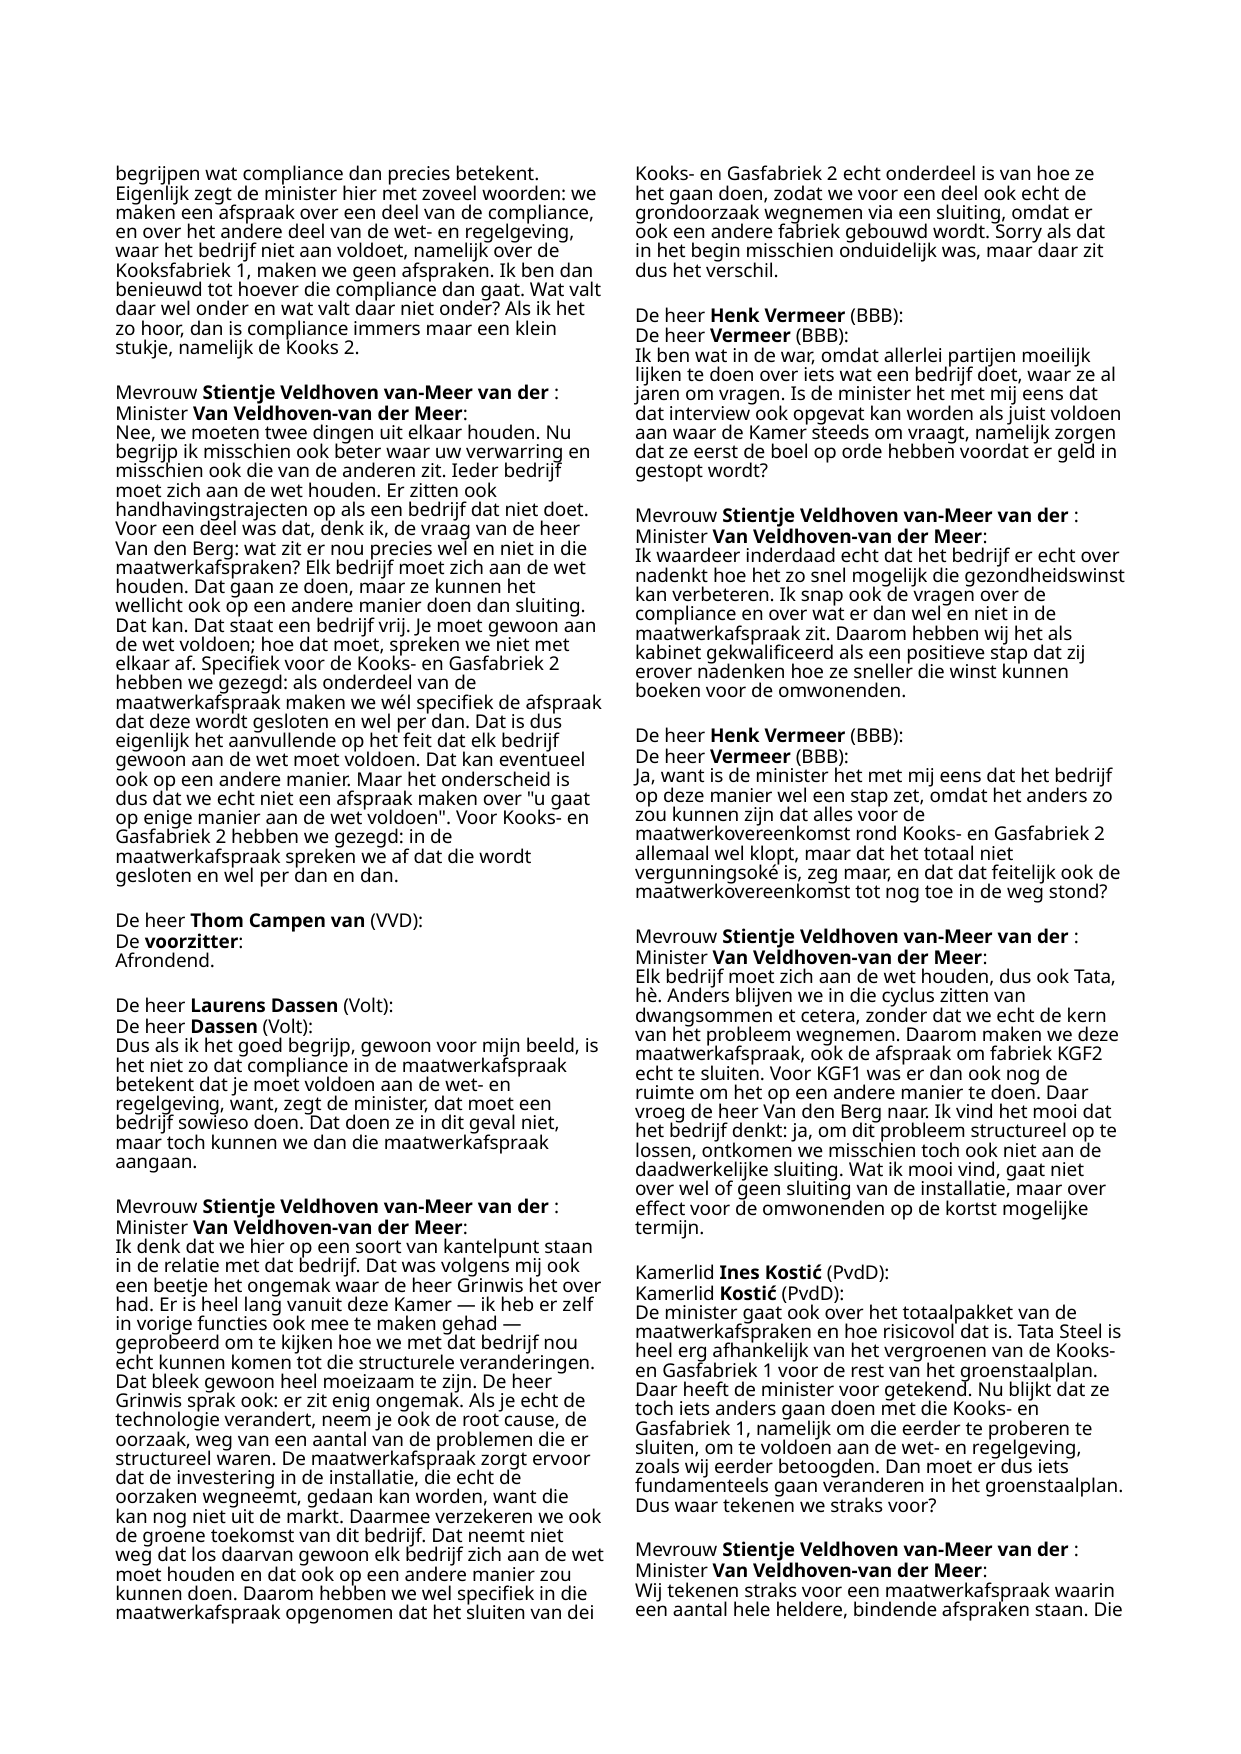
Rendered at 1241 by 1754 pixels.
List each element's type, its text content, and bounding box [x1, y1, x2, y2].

text begrijpen wat compliance dan precies betekent. Eigenlijk zegt de minister hier met zoveel woorden: we maken een afspraak over een deel van de compliance, en over het andere deel van de wet- en regelgeving, waar het bedrijf niet aan voldoet, namelijk over de Kooksfabriek 1, maken we geen afspraken. Ik ben dan benieuwd tot hoever die compliance dan gaat. Wat valt daar wel onder en wat valt daar niet onder? Als ik het zo hoor, dan is compliance immers maar een klein stukje, namelijk de Kooks 2. [115, 165, 605, 358]
text Minister Van Veldhoven-van der Meer: [115, 404, 605, 424]
text Ik denk dat we hier op een soort van kantelpunt staan in de relatie met dat bedrijf. Dat was volgens mij ook een beetje het ongemak waar de heer Grinwis het over had. Er is heel lang vanuit deze Kamer — ik heb er zelf in vorige functies ook mee te maken gehad — geprobeerd om te kijken hoe we met dat bedrijf nou echt kunnen komen tot die structurele veranderingen. Dat bleek gewoon heel moeizaam te zijn. De heer Grinwis sprak ook: er zit enig ongemak. Als je echt de technologie verandert, neem je ook de root cause, de oorzaak, weg van een aantal van de problemen die er structureel waren. De maatwerkafspraak zorgt ervoor dat de investering in de installatie, die echt de oorzaken wegneemt, gedaan kan worden, want die kan nog niet uit de markt. Daarmee verzekeren we ook de groene toekomst van dit bedrijf. Dat neemt niet weg dat los daarvan gewoon elk bedrijf zich aan de wet moet houden en dat ook op een andere manier zou kunnen doen. Daarom hebben we wel specifiek in die maatwerkafspraak opgenomen dat het sluiten van dei [115, 1238, 605, 1623]
text De heer Dassen (Volt): [115, 1018, 605, 1037]
text De heer Vermeer (BBB): [635, 327, 1125, 347]
text De heer Vermeer (BBB): [635, 748, 1125, 767]
text De heer Henk Vermeer (BBB): [635, 722, 1125, 748]
text Dus als ik het goed begrijp, gewoon voor mijn beeld, is het niet zo dat compliance in de maatwerkafspraak betekent dat je moet voldoen aan de wet- en regelgeving, want, zegt de minister, dat moet een bedrijf sowieso doen. Dat doen ze in dit geval niet, maar toch kunnen we dan die maatwerkafspraak aangaan. [115, 1037, 605, 1172]
text Minister Van Veldhoven-van der Meer: [115, 1219, 605, 1238]
text De minister gaat ook over het totaalpakket van de maatwerkafspraken en hoe risicovol dat is. Tata Steel is heel erg afhankelijk van het vergroenen van de Kooks- en Gasfabriek 1 voor de rest van het groenstaalplan. Daar heeft de minister voor getekend. Nu blijkt dat ze toch iets anders gaan doen met die Kooks- en Gasfabriek 1, namelijk om die eerder te proberen te sluiten, om te voldoen aan de wet- en regelgeving, zoals wij eerder betoogden. Dan moet er dus iets fundamenteels gaan veranderen in het groenstaalplan. Dus waar tekenen we straks voor? [635, 1304, 1125, 1516]
text Ja, want is de minister het met mij eens dat het bedrijf op deze manier wel een stap zet, omdat het anders zo zou kunnen zijn dat alles voor de maatwerkovereenkomst rond Kooks- en Gasfabriek 2 allemaal wel klopt, maar dat het totaal niet vergunningsoké is, zeg maar, en dat dat feitelijk ook de maatwerkovereenkomst tot nog toe in de weg stond? [635, 767, 1125, 902]
text Kooks- en Gasfabriek 2 echt onderdeel is van hoe ze het gaan doen, zodat we voor een deel ook echt de grondoorzaak wegnemen via een sluiting, omdat er ook een andere fabriek gebouwd wordt. Sorry als dat in het begin misschien onduidelijk was, maar daar zit dus het verschil. [635, 165, 1125, 281]
text Mevrouw Stientje Veldhoven van-Meer van der : [635, 923, 1125, 949]
text Mevrouw Stientje Veldhoven van-Meer van der : [635, 1537, 1125, 1562]
text Kamerlid Ines Kostić (PvdD): [635, 1259, 1125, 1284]
text Ik waardeer inderdaad echt dat het bedrijf er echt over nadenkt hoe het zo snel mogelijk die gezondheidswinst kan verbeteren. Ik snap ook de vragen over de compliance en over wat er dan wel en niet in de maatwerkafspraak zit. Daarom hebben wij het als kabinet gekwalificeerd als een positieve stap dat zij erover nadenken hoe ze sneller die winst kunnen boeken voor de omwonenden. [635, 547, 1125, 702]
text De heer Henk Vermeer (BBB): [635, 302, 1125, 327]
text Mevrouw Stientje Veldhoven van-Meer van der : [115, 379, 605, 404]
text Wij tekenen straks voor een maatwerkafspraak waarin een aantal hele heldere, bindende afspraken staan. Die [635, 1582, 1125, 1620]
text Nee, we moeten twee dingen uit elkaar houden. Nu begrijp ik misschien ook beter waar uw verwarring en misschien ook die van de anderen zit. Ieder bedrijf moet zich aan de wet houden. Er zitten ook handhavingstrajecten op als een bedrijf dat niet doet. Voor een deel was dat, denk ik, de vraag van de heer Van den Berg: wat zit er nou precies wel en niet in die maatwerkafspraken? Elk bedrijf moet zich aan de wet houden. Dat gaan ze doen, maar ze kunnen het wellicht ook op een andere manier doen dan sluiting. Dat kan. Dat staat een bedrijf vrij. Je moet gewoon aan de wet voldoen; hoe dat moet, spreken we niet met elkaar af. Specifiek voor de Kooks- en Gasfabriek 2 hebben we gezegd: als onderdeel van de maatwerkafspraak maken we wél specifiek de afspraak dat deze wordt gesloten en wel per dan. Dat is dus eigenlijk het aanvullende op het feit dat elk bedrijf gewoon aan de wet moet voldoen. Dat kan eventueel ook op een andere manier. Maar het onderscheid is dus dat we echt niet een afspraak maken over "u gaat op enige manier aan de wet voldoen". Voor Kooks- en Gasfabriek 2 hebben we gezegd: in de maatwerkafspraak spreken we af dat die wordt gesloten en wel per dan en dan. [115, 424, 605, 886]
text Kamerlid Kostić (PvdD): [635, 1284, 1125, 1304]
text Mevrouw Stientje Veldhoven van-Meer van der : [115, 1193, 605, 1219]
text De heer Laurens Dassen (Volt): [115, 992, 605, 1018]
text Elk bedrijf moet zich aan de wet houden, dus ook Tata, hè. Anders blijven we in die cyclus zitten van dwangsommen et cetera, zonder dat we echt de kern van het probleem wegnemen. Daarom maken we deze maatwerkafspraak, ook de afspraak om fabriek KGF2 echt te sluiten. Voor KGF1 was er dan ook nog de ruimte om het op een andere manier te doen. Daar vroeg de heer Van den Berg naar. Ik vind het mooi dat het bedrijf denkt: ja, om dit probleem structureel op te lossen, ontkomen we misschien toch ook niet aan de daadwerkelijke sluiting. Wat ik mooi vind, gaat niet over wel of geen sluiting van de installatie, maar over effect voor de omwonenden op de kortst mogelijke termijn. [635, 968, 1125, 1238]
text Mevrouw Stientje Veldhoven van-Meer van der : [635, 502, 1125, 528]
text Minister Van Veldhoven-van der Meer: [635, 1562, 1125, 1582]
text De heer Thom Campen van (VVD): [115, 907, 605, 933]
text De voorzitter: [115, 933, 605, 952]
text Minister Van Veldhoven-van der Meer: [635, 949, 1125, 968]
text Minister Van Veldhoven-van der Meer: [635, 528, 1125, 547]
text Ik ben wat in de war, omdat allerlei partijen moeilijk lijken te doen over iets wat een bedrijf doet, waar ze al jaren om vragen. Is de minister het met mij eens dat dat interview ook opgevat kan worden als juist voldoen aan waar de Kamer steeds om vraagt, namelijk zorgen dat ze eerst de boel op orde hebben voordat er geld in gestopt wordt? [635, 347, 1125, 482]
text Afrondend. [115, 952, 605, 971]
